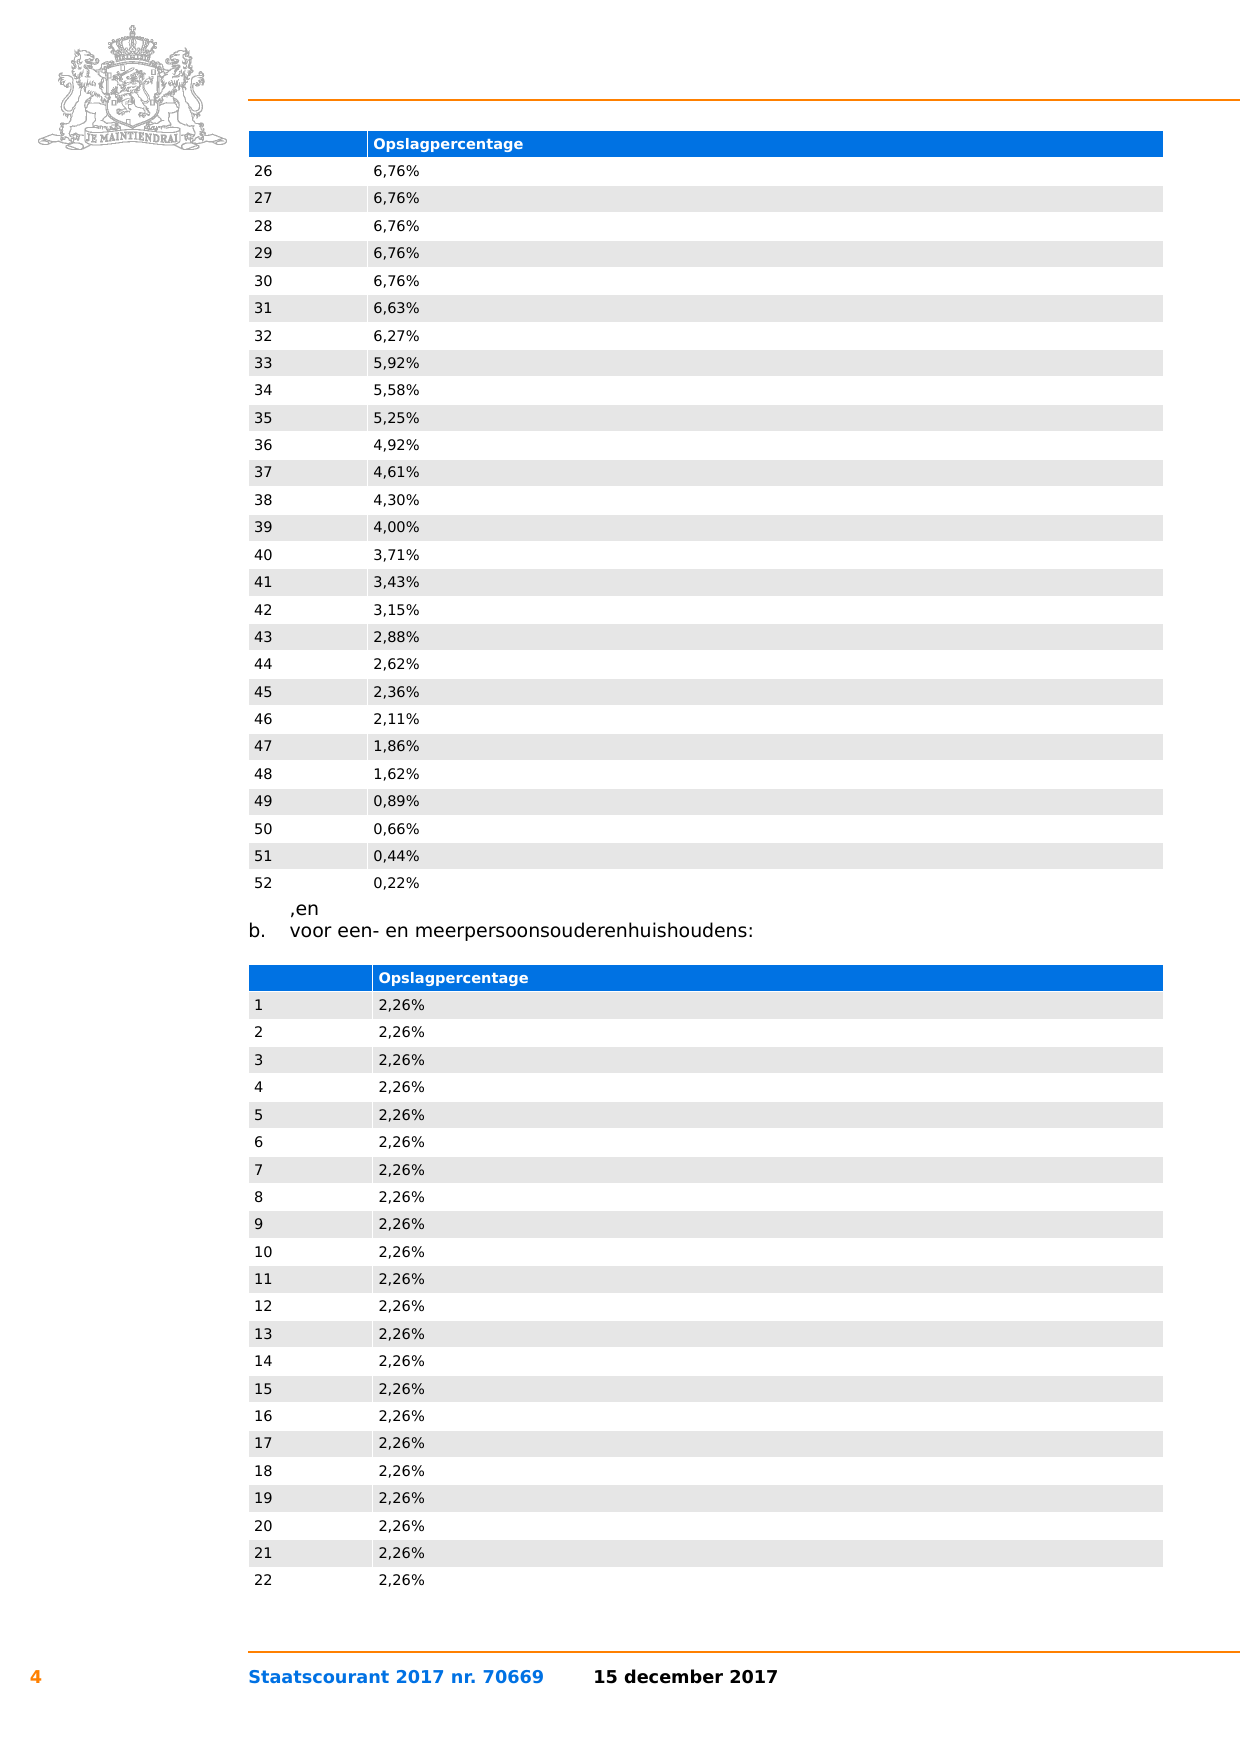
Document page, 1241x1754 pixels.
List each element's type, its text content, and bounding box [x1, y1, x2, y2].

table_cell 15 [249, 1376, 372, 1402]
table_cell 45 [249, 679, 367, 705]
table_cell 5,25% [368, 405, 1163, 431]
table_cell 18 [249, 1458, 372, 1484]
table_cell 2,26% [373, 1129, 1163, 1156]
table_cell 16 [249, 1403, 372, 1429]
table_cell 0,22% [368, 871, 1163, 897]
table_cell 6,76% [368, 268, 1163, 294]
table_cell 5 [249, 1102, 372, 1128]
table_cell 13 [249, 1321, 372, 1347]
table_cell 3,15% [368, 597, 1163, 623]
table_cell 2 [249, 1020, 372, 1046]
text ,en [289, 898, 1163, 920]
table_cell 52 [249, 871, 367, 897]
table_cell 29 [249, 241, 367, 267]
table_cell 2,26% [373, 1540, 1163, 1567]
picture [38, 25, 227, 150]
table_cell 4,00% [368, 515, 1163, 541]
table_cell 2,26% [373, 1211, 1163, 1238]
table_cell 2,26% [373, 1102, 1163, 1128]
table_cell 17 [249, 1431, 372, 1457]
table_cell 35 [249, 405, 367, 431]
table_cell 1,62% [368, 761, 1163, 787]
table_cell 6,76% [368, 213, 1163, 239]
table_cell 0,89% [368, 789, 1163, 815]
table_cell 8 [249, 1184, 372, 1210]
table_cell 47 [249, 734, 367, 760]
table_cell 2,26% [373, 1294, 1163, 1320]
table_cell 4,92% [368, 432, 1163, 459]
table_cell 0,44% [368, 843, 1163, 869]
table_cell 49 [249, 789, 367, 815]
table_cell 3,43% [368, 569, 1163, 596]
table_cell 31 [249, 295, 367, 322]
table_cell 2,26% [373, 1266, 1163, 1293]
table_cell 2,88% [368, 624, 1163, 650]
table_cell 4,61% [368, 460, 1163, 486]
table_cell 2,26% [373, 1047, 1163, 1073]
table_cell 34 [249, 378, 367, 404]
table_cell 2,26% [373, 1568, 1163, 1594]
text b. voor een- en meerpersoonsouderenhuishoudens: [248, 920, 1163, 942]
table_cell 27 [249, 186, 367, 212]
table_cell 7 [249, 1157, 372, 1183]
table_cell 40 [249, 542, 367, 568]
table_cell 2,26% [373, 1485, 1163, 1512]
table_cell 2,26% [373, 1376, 1163, 1402]
table_cell 36 [249, 432, 367, 459]
table_cell 2,26% [373, 1349, 1163, 1375]
table_cell 1,86% [368, 734, 1163, 760]
table_header [249, 131, 367, 157]
table_cell 2,26% [373, 1513, 1163, 1539]
table_cell 2,26% [373, 1157, 1163, 1183]
table_cell 3 [249, 1047, 372, 1073]
table_cell 3,71% [368, 542, 1163, 568]
table_cell 0,66% [368, 816, 1163, 842]
table_cell 5,58% [368, 378, 1163, 404]
table_cell 2,26% [373, 1431, 1163, 1457]
table_cell 14 [249, 1349, 372, 1375]
table_cell 42 [249, 597, 367, 623]
table_cell 6,27% [368, 323, 1163, 349]
table_cell 2,26% [373, 1321, 1163, 1347]
table_cell 37 [249, 460, 367, 486]
table_cell 50 [249, 816, 367, 842]
table_cell 2,36% [368, 679, 1163, 705]
table_cell 2,26% [373, 1075, 1163, 1101]
table_cell 2,62% [368, 651, 1163, 678]
table_cell 4 [249, 1075, 372, 1101]
table_cell 22 [249, 1568, 372, 1594]
table_cell 10 [249, 1239, 372, 1265]
table_cell 39 [249, 515, 367, 541]
table_cell 19 [249, 1485, 372, 1512]
table_cell 2,26% [373, 1184, 1163, 1210]
table_cell 2,26% [373, 1458, 1163, 1484]
table_cell 2,26% [373, 1403, 1163, 1429]
table_cell 5,92% [368, 350, 1163, 376]
table_cell 2,11% [368, 706, 1163, 733]
table_cell 28 [249, 213, 367, 239]
table_cell 30 [249, 268, 367, 294]
table_cell 12 [249, 1294, 372, 1320]
table_cell 44 [249, 651, 367, 678]
table_cell 6,76% [368, 158, 1163, 185]
table_header Opslagpercentage [373, 965, 1163, 991]
table_cell 33 [249, 350, 367, 376]
table_cell 20 [249, 1513, 372, 1539]
table_cell 2,26% [373, 1020, 1163, 1046]
table_cell 6 [249, 1129, 372, 1156]
table_cell 32 [249, 323, 367, 349]
table_cell 9 [249, 1211, 372, 1238]
table_cell 6,76% [368, 241, 1163, 267]
table_cell 21 [249, 1540, 372, 1567]
table_cell 26 [249, 158, 367, 185]
table_cell 43 [249, 624, 367, 650]
table_header [249, 965, 372, 991]
table_cell 2,26% [373, 992, 1163, 1019]
table_cell 46 [249, 706, 367, 733]
table_cell 2,26% [373, 1239, 1163, 1265]
table_cell 6,76% [368, 186, 1163, 212]
table_cell 4,30% [368, 487, 1163, 513]
table_cell 51 [249, 843, 367, 869]
table_cell 6,63% [368, 295, 1163, 322]
table_cell 11 [249, 1266, 372, 1293]
table_cell 38 [249, 487, 367, 513]
table_cell 48 [249, 761, 367, 787]
table_header Opslagpercentage [368, 131, 1163, 157]
table_cell 1 [249, 992, 372, 1019]
table_cell 41 [249, 569, 367, 596]
